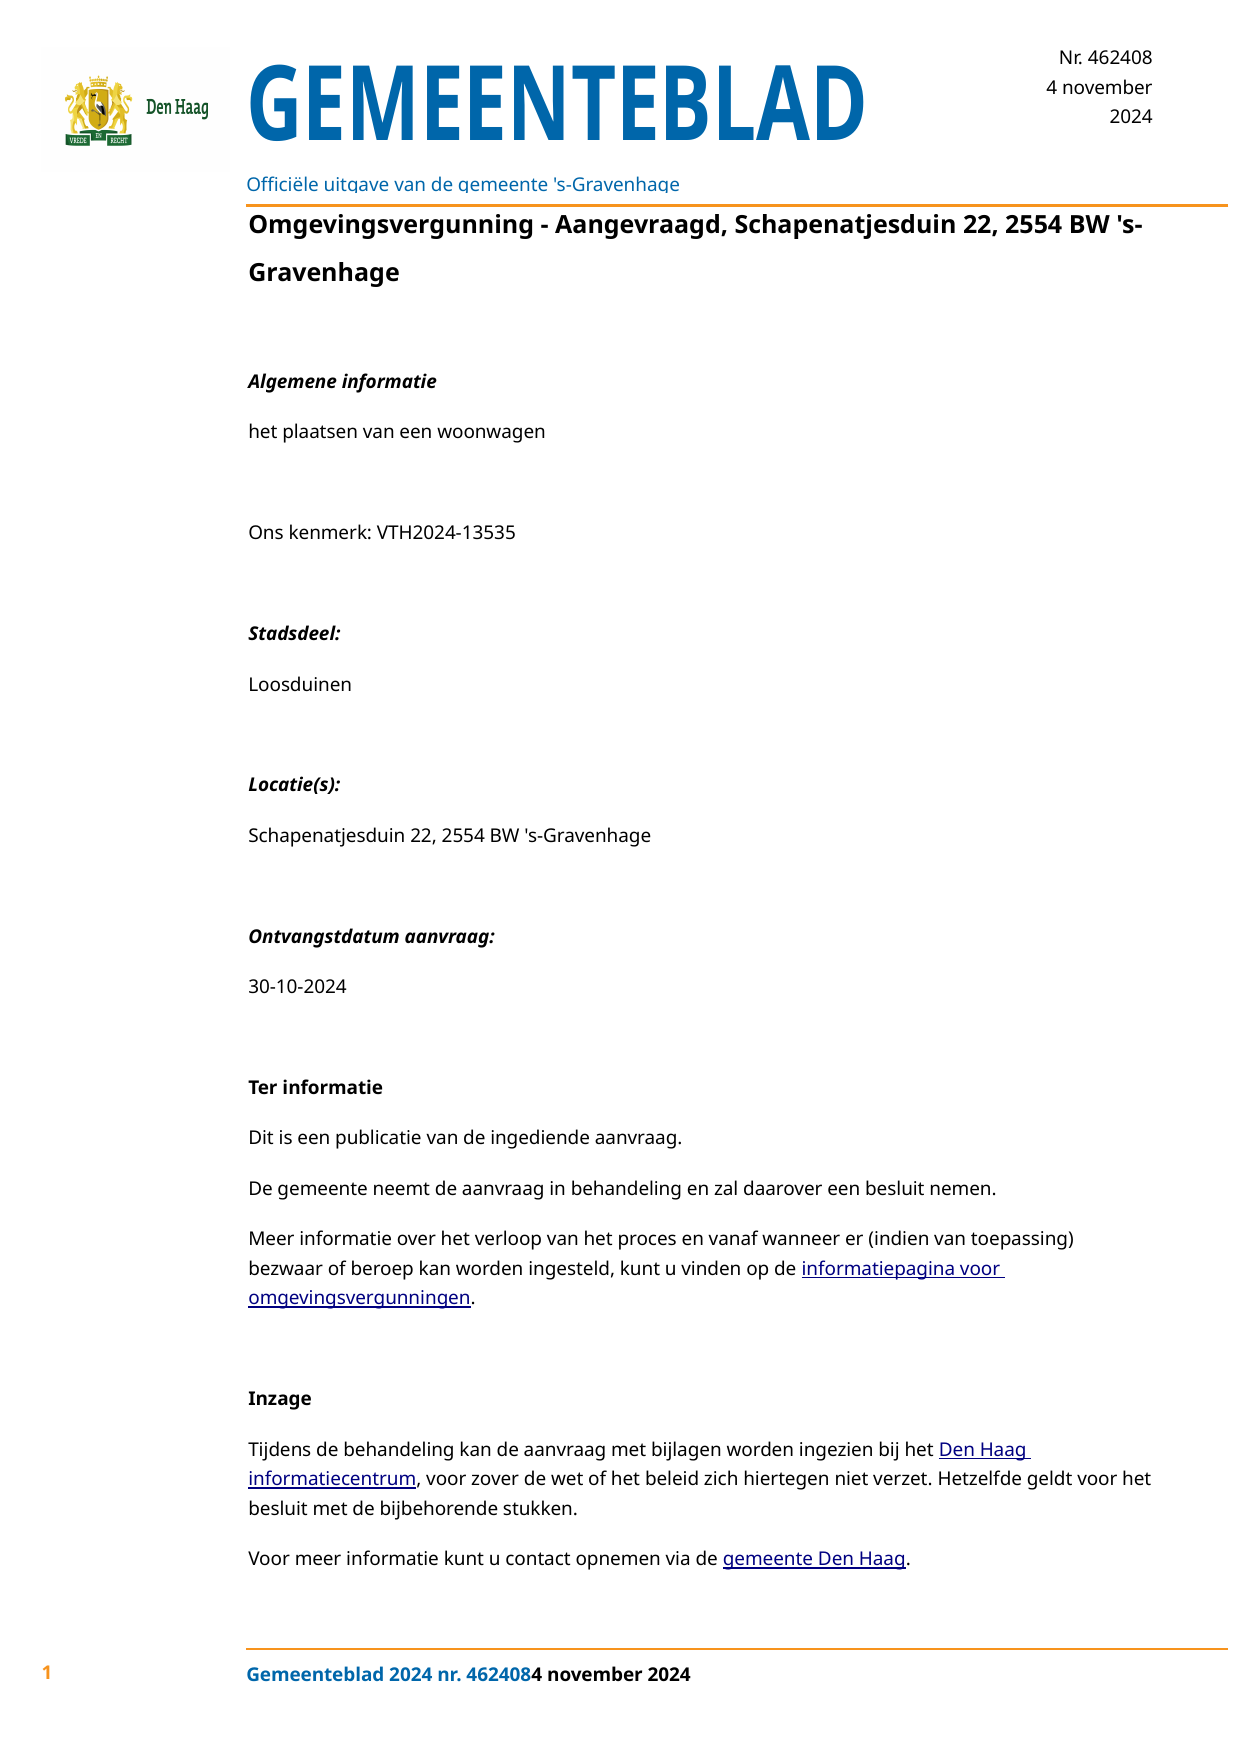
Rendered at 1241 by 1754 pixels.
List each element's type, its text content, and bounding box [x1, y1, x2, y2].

text Ontvangstdatum aanvraag: [248, 923, 1152, 949]
text Schapenatjesduin 22, 2554 BW 's-Gravenhage [248, 822, 1152, 848]
picture [41, 47, 231, 172]
text Dit is een publicatie van de ingediende aanvraag. [248, 1124, 1152, 1150]
text Ter informatie [248, 1074, 1152, 1100]
text 30-10-2024 [248, 973, 1152, 999]
text Voor meer informatie kunt u contact opnemen via de gemeente Den Haag. [248, 1545, 1152, 1571]
text Loosduinen [248, 671, 1152, 697]
text Stadsdeel: [248, 620, 1152, 646]
text Omgevingsvergunning - Aangevraagd, Schapenatjesduin 22, 2554 BW 's-Gravenhage [248, 207, 1152, 288]
text het plaatsen van een woonwagen [248, 419, 1152, 444]
text De gemeente neemt de aanvraag in behandeling en zal daarover een besluit nemen. [248, 1175, 1152, 1201]
text Ons kenmerk: VTH2024-13535 [248, 519, 1152, 545]
text Algemene informatie [248, 368, 1152, 394]
text Locatie(s): [248, 772, 1152, 797]
text Inzage [248, 1385, 1152, 1411]
text Tijdens de behandeling kan de aanvraag met bijlagen worden ingezien bij het Den Haag informatiecentrum, voor zover de wet of het beleid zich hiertegen niet verzet. Hetzelfde geldt voor het besluit met de bijbehorende stukken. [248, 1436, 1152, 1521]
text Meer informatie over het verloop van het proces en vanaf wanneer er (indien van toepassing) bezwaar of beroep kan worden ingesteld, kunt u vinden op de informatiepagina voor omgevingsvergunningen. [248, 1225, 1152, 1310]
